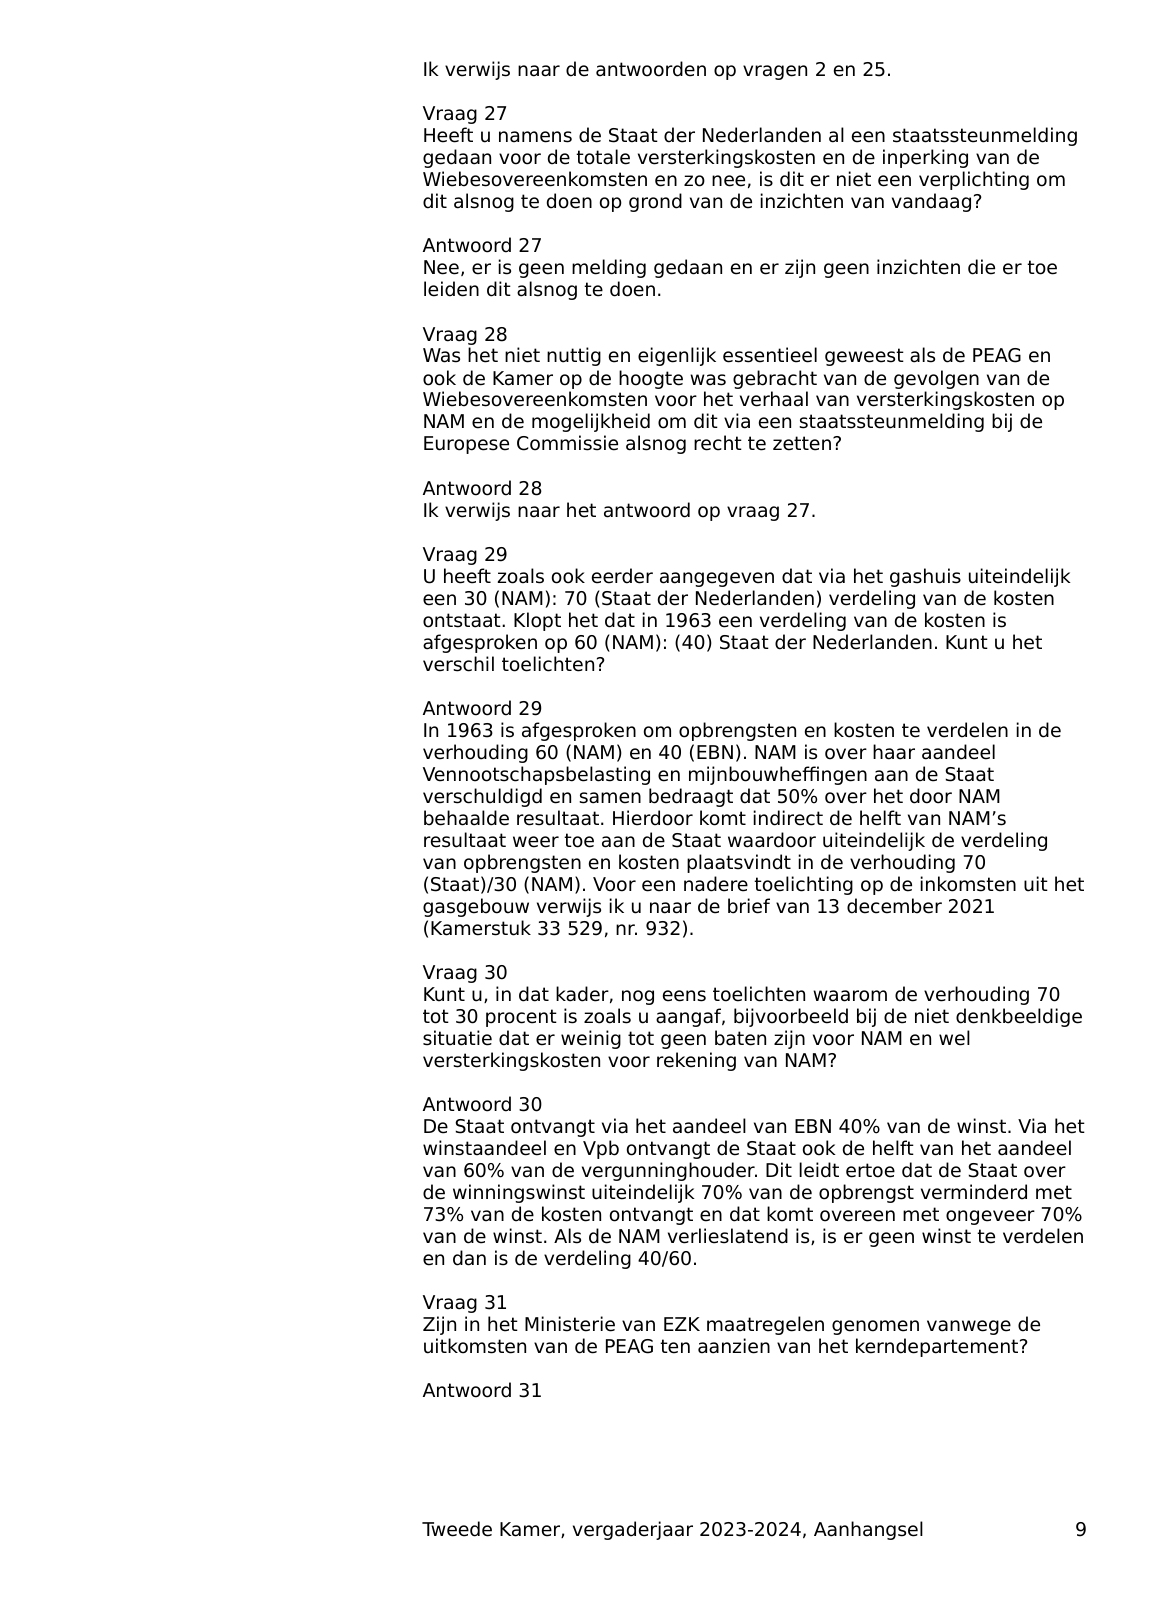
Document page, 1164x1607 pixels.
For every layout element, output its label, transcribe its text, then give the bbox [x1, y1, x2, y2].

text De Staat ontvangt via het aandeel van EBN 40% van de winst. Via het winstaandeel en Vpb ontvangt de Staat ook de helft van het aandeel van 60% van de vergunninghouder. Dit leidt ertoe dat de Staat over de winningswinst uiteindelijk 70% van de opbrengst verminderd met 73% van de kosten ontvangt en dat komt overeen met ongeveer 70% van de winst. Als de NAM verlieslatend is, is er geen winst te verdelen en dan is de verdeling 40/60. [422, 1116, 1087, 1269]
text Kunt u, in dat kader, nog eens toelichten waarom de verhouding 70 tot 30 procent is zoals u aangaf, bijvoorbeeld bij de niet denkbeeldige situatie dat er weinig tot geen baten zijn voor NAM en wel versterkingskosten voor rekening van NAM? [422, 984, 1087, 1072]
text U heeft zoals ook eerder aangegeven dat via het gashuis uiteindelijk een 30 (NAM): 70 (Staat der Nederlanden) verdeling van de kosten ontstaat. Klopt het dat in 1963 een verdeling van de kosten is afgesproken op 60 (NAM): (40) Staat der Nederlanden. Kunt u het verschil toelichten? [422, 566, 1087, 676]
text Antwoord 27 [422, 235, 1087, 257]
text Antwoord 28 [422, 477, 1087, 499]
text Vraag 27 [422, 103, 1087, 125]
text Antwoord 29 [422, 698, 1087, 720]
text Vraag 29 [422, 544, 1087, 566]
text In 1963 is afgesproken om opbrengsten en kosten te verdelen in de verhouding 60 (NAM) en 40 (EBN). NAM is over haar aandeel Vennootschapsbelasting en mijnbouwheffingen aan de Staat verschuldigd en samen bedraagt dat 50% over het door NAM behaalde resultaat. Hierdoor komt indirect de helft van NAM’s resultaat weer toe aan de Staat waardoor uiteindelijk de verdeling van opbrengsten en kosten plaatsvindt in de verhouding 70 (Staat)/30 (NAM). Voor een nadere toelichting op de inkomsten uit het gasgebouw verwijs ik u naar de brief van 13 december 2021 (Kamerstuk 33 529, nr. 932). [422, 720, 1087, 939]
text Nee, er is geen melding gedaan en er zijn geen inzichten die er toe leiden dit alsnog te doen. [422, 257, 1087, 301]
text Vraag 30 [422, 962, 1087, 984]
text Antwoord 31 [422, 1380, 1087, 1402]
text Antwoord 30 [422, 1094, 1087, 1116]
text Vraag 31 [422, 1292, 1087, 1314]
text Was het niet nuttig en eigenlijk essentieel geweest als de PEAG en ook de Kamer op de hoogte was gebracht van de gevolgen van de Wiebesovereenkomsten voor het verhaal van versterkingskosten op NAM en de mogelijkheid om dit via een staatssteunmelding bij de Europese Commissie alsnog recht te zetten? [422, 345, 1087, 455]
text Vraag 28 [422, 323, 1087, 345]
text Ik verwijs naar de antwoorden op vragen 2 en 25. [422, 59, 1087, 81]
text Heeft u namens de Staat der Nederlanden al een staatssteunmelding gedaan voor de totale versterkingskosten en de inperking van de Wiebesovereenkomsten en zo nee, is dit er niet een verplichting om dit alsnog te doen op grond van de inzichten van vandaag? [422, 125, 1087, 213]
text Zijn in het Ministerie van EZK maatregelen genomen vanwege de uitkomsten van de PEAG ten aanzien van het kerndepartement? [422, 1314, 1087, 1358]
text Ik verwijs naar het antwoord op vraag 27. [422, 499, 1087, 521]
